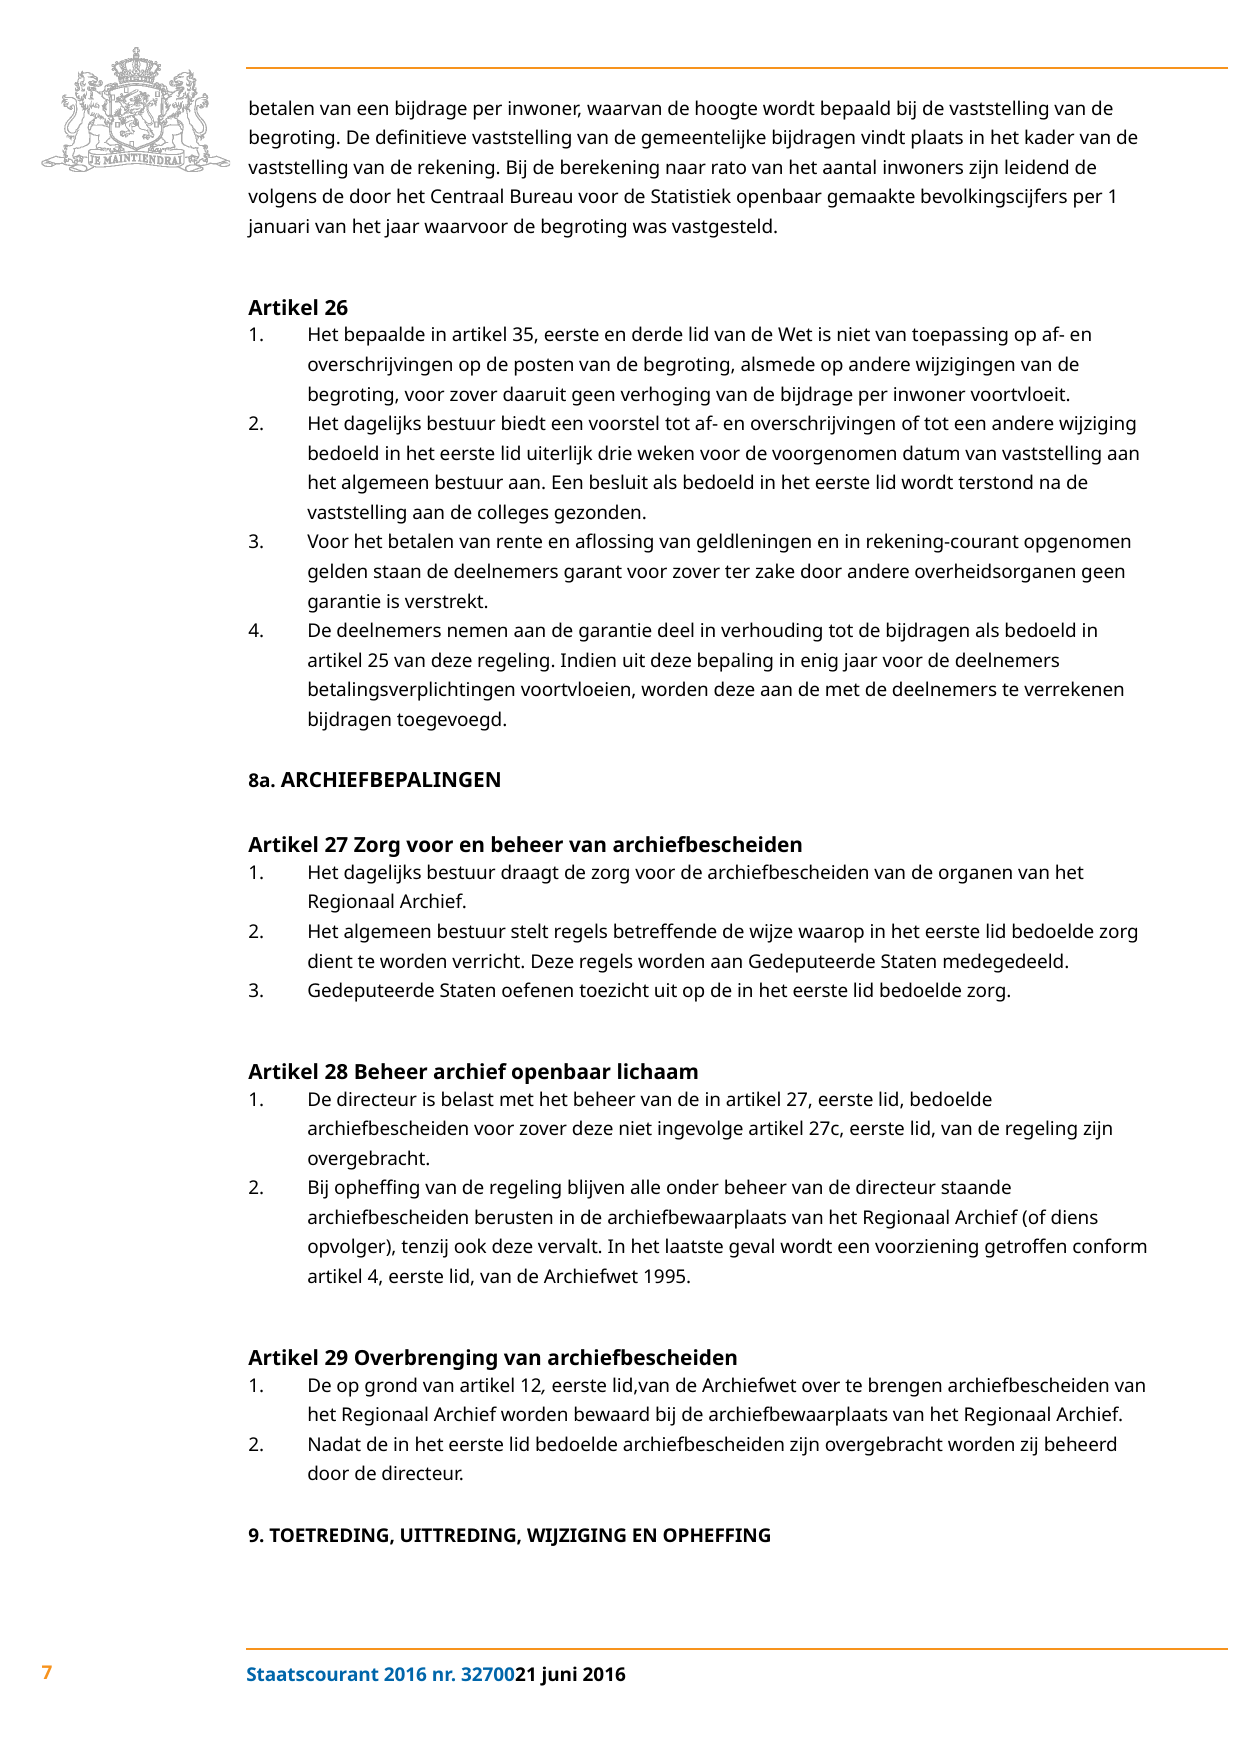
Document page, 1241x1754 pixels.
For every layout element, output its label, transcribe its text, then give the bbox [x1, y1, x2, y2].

list De directeur is belast met het beheer van de in artikel 27, eerste lid, bedoelde archiefbescheiden voor zover deze niet ingevolge artikel 27c, eerste lid, van de regeling zijn overgebracht. [248, 1086, 1152, 1171]
text Artikel 27 Zorg voor en beheer van archiefbescheiden [248, 831, 1152, 859]
list Voor het betalen van rente en aflossing van geldleningen en in rekening-courant opgenomen gelden staan de deelnemers garant voor zover ter zake door andere overheidsorganen geen garantie is verstrekt. [248, 529, 1152, 613]
text 8a. ARCHIEFBEPALINGEN [248, 765, 1152, 794]
text Artikel 26 [248, 293, 1152, 322]
list Bij opheffing van de regeling blijven alle onder beheer van de directeur staande archiefbescheiden berusten in de archiefbewaarplaats van het Regionaal Archief (of diens opvolger), tenzij ook deze vervalt. In het laatste geval wordt een voorziening getroffen conform artikel 4, eerste lid, van de Archiefwet 1995. [248, 1174, 1152, 1289]
list De op grond van artikel 12, eerste lid,van de Archiefwet over te brengen archiefbescheiden van het Regionaal Archief worden bewaard bij de archiefbewaarplaats van het Regionaal Archief. [248, 1372, 1152, 1427]
picture [41, 47, 231, 172]
list Het bepaalde in artikel 35, eerste en derde lid van de Wet is niet van toepassing op af- en overschrijvingen op de posten van de begroting, alsmede op andere wijzigingen van de begroting, voor zover daaruit geen verhoging van de bijdrage per inwoner voortvloeit. [248, 322, 1152, 406]
text 9. TOETREDING, UITTREDING, WIJZIGING EN OPHEFFING [248, 1520, 1152, 1548]
text betalen van een bijdrage per inwoner, waarvan de hoogte wordt bepaald bij de vaststelling van de begroting. De definitieve vaststelling van de gemeentelijke bijdragen vindt plaats in het kader van de vaststelling van de rekening. Bij de berekening naar rato van het aantal inwoners zijn leidend de volgens de door het Centraal Bureau voor de Statistiek openbaar gemaakte bevolkingscijfers per 1 januari van het jaar waarvoor de begroting was vastgesteld. [248, 95, 1152, 239]
list Het dagelijks bestuur biedt een voorstel tot af- en overschrijvingen of tot een andere wijziging bedoeld in het eerste lid uiterlijk drie weken voor de voorgenomen datum van vaststelling aan het algemeen bestuur aan. Een besluit als bedoeld in het eerste lid wordt terstond na de vaststelling aan de colleges gezonden. [248, 410, 1152, 525]
list Het algemeen bestuur stelt regels betreffende de wijze waarop in het eerste lid bedoelde zorg dient te worden verricht. Deze regels worden aan Gedeputeerde Staten medegedeeld. [248, 918, 1152, 973]
text Artikel 28 Beheer archief openbaar lichaam [248, 1057, 1152, 1086]
list Het dagelijks bestuur draagt de zorg voor de archiefbescheiden van de organen van het Regionaal Archief. [248, 859, 1152, 914]
list De deelnemers nemen aan de garantie deel in verhouding tot de bijdragen als bedoeld in artikel 25 van deze regeling. Indien uit deze bepaling in enig jaar voor de deelnemers betalingsverplichtingen voortvloeien, worden deze aan de met de deelnemers te verrekenen bijdragen toegevoegd. [248, 617, 1152, 732]
list Nadat de in het eerste lid bedoelde archiefbescheiden zijn overgebracht worden zij beheerd door de directeur. [248, 1431, 1152, 1486]
text Artikel 29 Overbrenging van archiefbescheiden [248, 1343, 1152, 1372]
list Gedeputeerde Staten oefenen toezicht uit op de in het eerste lid bedoelde zorg. [248, 977, 1152, 1003]
